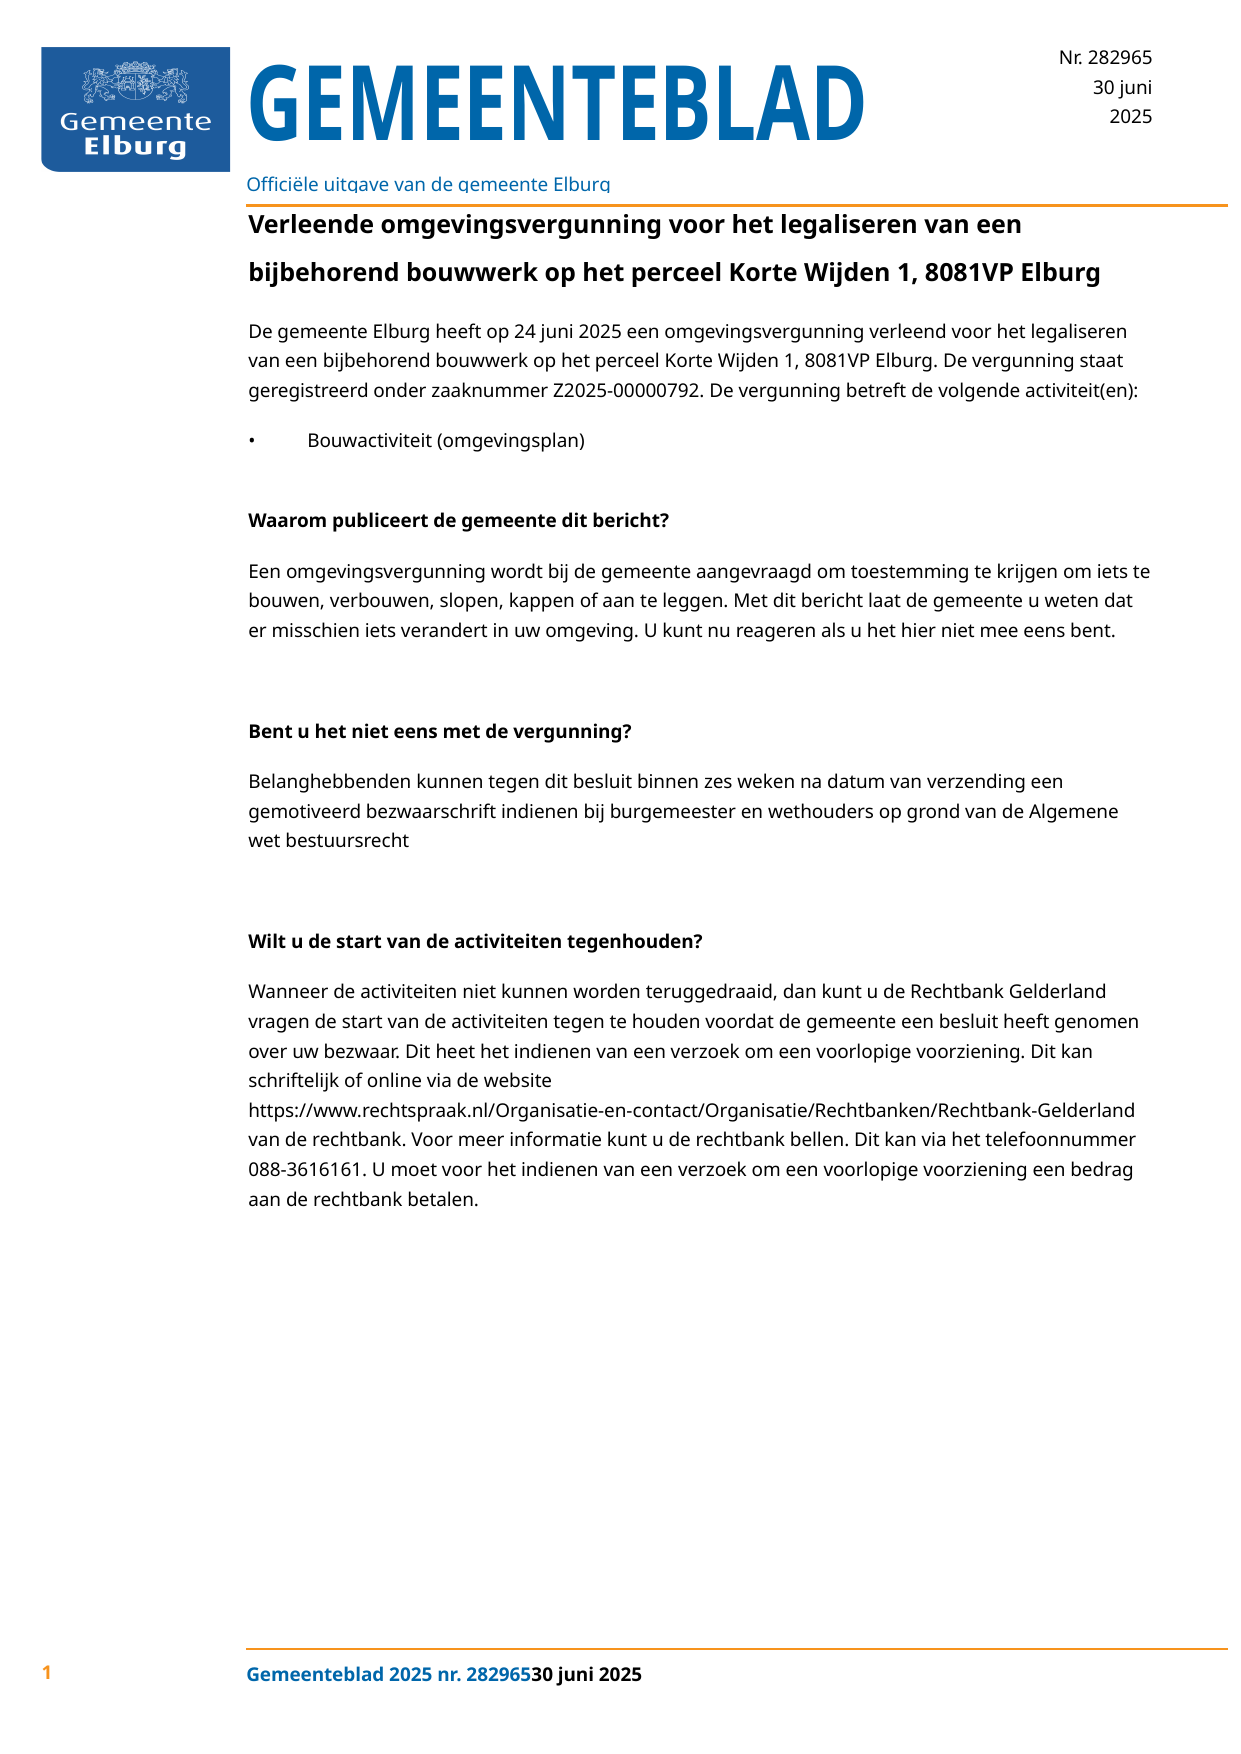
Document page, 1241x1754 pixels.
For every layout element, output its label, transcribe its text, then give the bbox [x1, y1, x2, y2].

text Waarom publiceert de gemeente dit bericht? [248, 507, 1152, 533]
text Verleende omgevingsvergunning voor het legaliseren van een bijbehorend bouwwerk op het perceel Korte Wijden 1, 8081VP Elburg [248, 207, 1152, 288]
text Belanghebbenden kunnen tegen dit besluit binnen zes weken na datum van verzending een gemotiveerd bezwaarschrift indienen bij burgemeester en wethouders op grond van de Algemene wet bestuursrecht [248, 768, 1152, 853]
list Bouwactiviteit (omgevingsplan) [248, 427, 1152, 453]
text De gemeente Elburg heeft op 24 juni 2025 een omgevingsvergunning verleend voor het legaliseren van een bijbehorend bouwwerk op het perceel Korte Wijden 1, 8081VP Elburg. De vergunning staat geregistreerd onder zaaknummer Z2025-00000792. De vergunning betreft de volgende activiteit(en): [248, 318, 1152, 403]
text Wanneer de activiteiten niet kunnen worden teruggedraaid, dan kunt u de Rechtbank Gelderland vragen de start van de activiteiten tegen te houden voordat de gemeente een besluit heeft genomen over uw bezwaar. Dit heet het indienen van een verzoek om een voorlopige voorziening. Dit kan schriftelijk of online via de website https://www.rechtspraak.nl/Organisatie-en-contact/Organisatie/Rechtbanken/Rechtbank-Gelderland van de rechtbank. Voor meer informatie kunt u de rechtbank bellen. Dit kan via het telefoonnummer 088-3616161. U moet voor het indienen van een verzoek om een voorlopige voorziening een bedrag aan de rechtbank betalen. [248, 979, 1152, 1212]
text Wilt u de start van de activiteiten tegenhouden? [248, 928, 1152, 954]
picture [41, 47, 231, 172]
text Een omgevingsvergunning wordt bij de gemeente aangevraagd om toestemming te krijgen om iets te bouwen, verbouwen, slopen, kappen of aan te leggen. Met dit bericht laat de gemeente u weten dat er misschien iets verandert in uw omgeving. U kunt nu reageren als u het hier niet mee eens bent. [248, 558, 1152, 643]
text Bent u het niet eens met de vergunning? [248, 718, 1152, 744]
